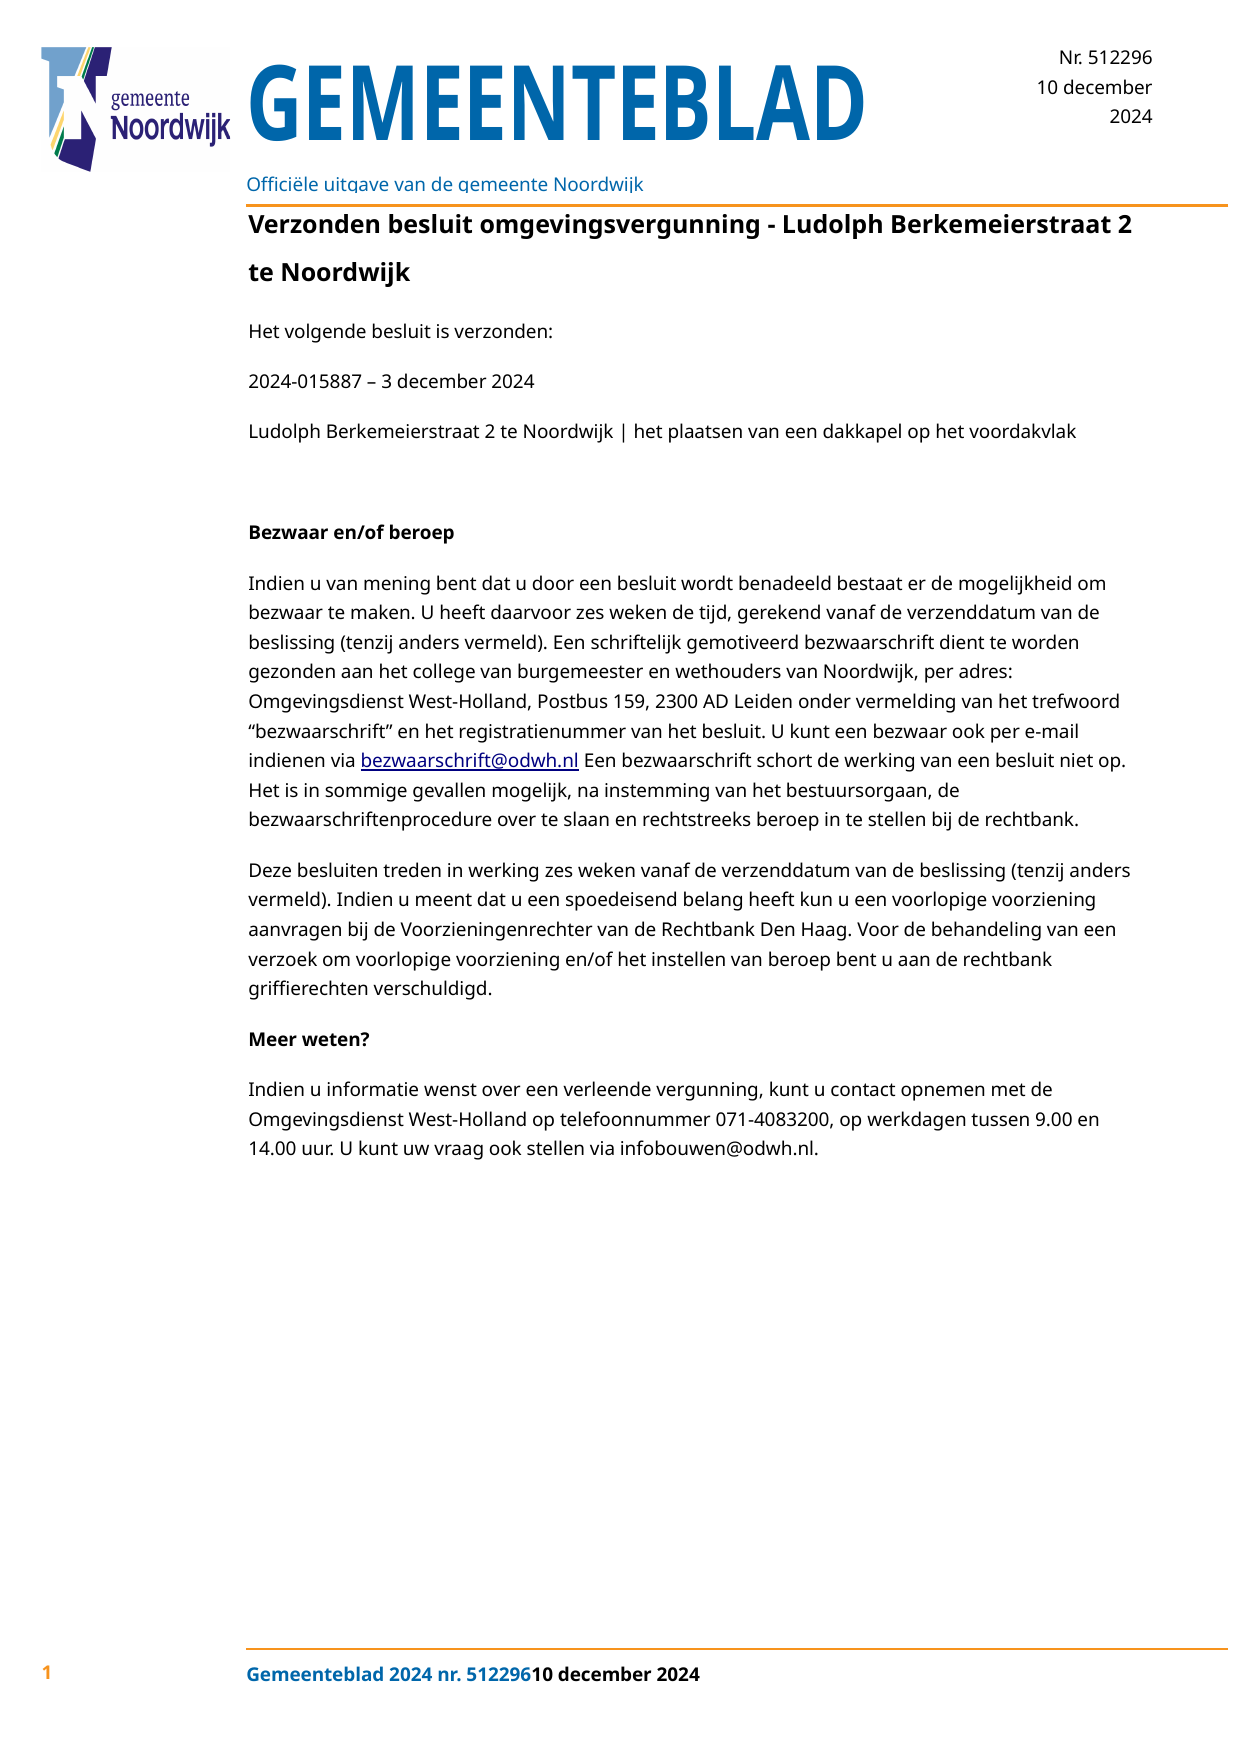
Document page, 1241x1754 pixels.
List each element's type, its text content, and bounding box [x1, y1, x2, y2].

picture [41, 47, 231, 172]
text Ludolph Berkemeierstraat 2 te Noordwijk | het plaatsen van een dakkapel op het voordakvlak [248, 419, 1152, 444]
text Indien u van mening bent dat u door een besluit wordt benadeeld bestaat er de mogelijkheid om bezwaar te maken. U heeft daarvoor zes weken de tijd, gerekend vanaf de verzenddatum van de beslissing (tenzij anders vermeld). Een schriftelijk gemotiveerd bezwaarschrift dient te worden gezonden aan het college van burgemeester en wethouders van Noordwijk, per adres: Omgevingsdienst West-Holland, Postbus 159, 2300 AD Leiden onder vermelding van het trefwoord “bezwaarschrift” en het registratienummer van het besluit. U kunt een bezwaar ook per e-mail indienen via bezwaarschrift@odwh.nl Een bezwaarschrift schort de werking van een besluit niet op. Het is in sommige gevallen mogelijk, na instemming van het bestuursorgaan, de bezwaarschriftenprocedure over te slaan en rechtstreeks beroep in te stellen bij de rechtbank. [248, 570, 1152, 832]
text Deze besluiten treden in werking zes weken vanaf de verzenddatum van de beslissing (tenzij anders vermeld). Indien u meent dat u een spoedeisend belang heeft kun u een voorlopige voorziening aanvragen bij de Voorzieningenrechter van de Rechtbank Den Haag. Voor de behandeling van een verzoek om voorlopige voorziening en/of het instellen van beroep bent u aan de rechtbank griffierechten verschuldigd. [248, 857, 1152, 1001]
text Meer weten? [248, 1026, 1152, 1052]
text Verzonden besluit omgevingsvergunning - Ludolph Berkemeierstraat 2 te Noordwijk [248, 207, 1152, 288]
text Het volgende besluit is verzonden: [248, 318, 1152, 344]
text 2024-015887 – 3 december 2024 [248, 368, 1152, 394]
text Bezwaar en/of beroep [248, 519, 1152, 545]
text Indien u informatie wenst over een verleende vergunning, kunt u contact opnemen met de Omgevingsdienst West-Holland op telefoonnummer 071-4083200, op werkdagen tussen 9.00 en 14.00 uur. U kunt uw vraag ook stellen via infobouwen@odwh.nl. [248, 1076, 1152, 1161]
